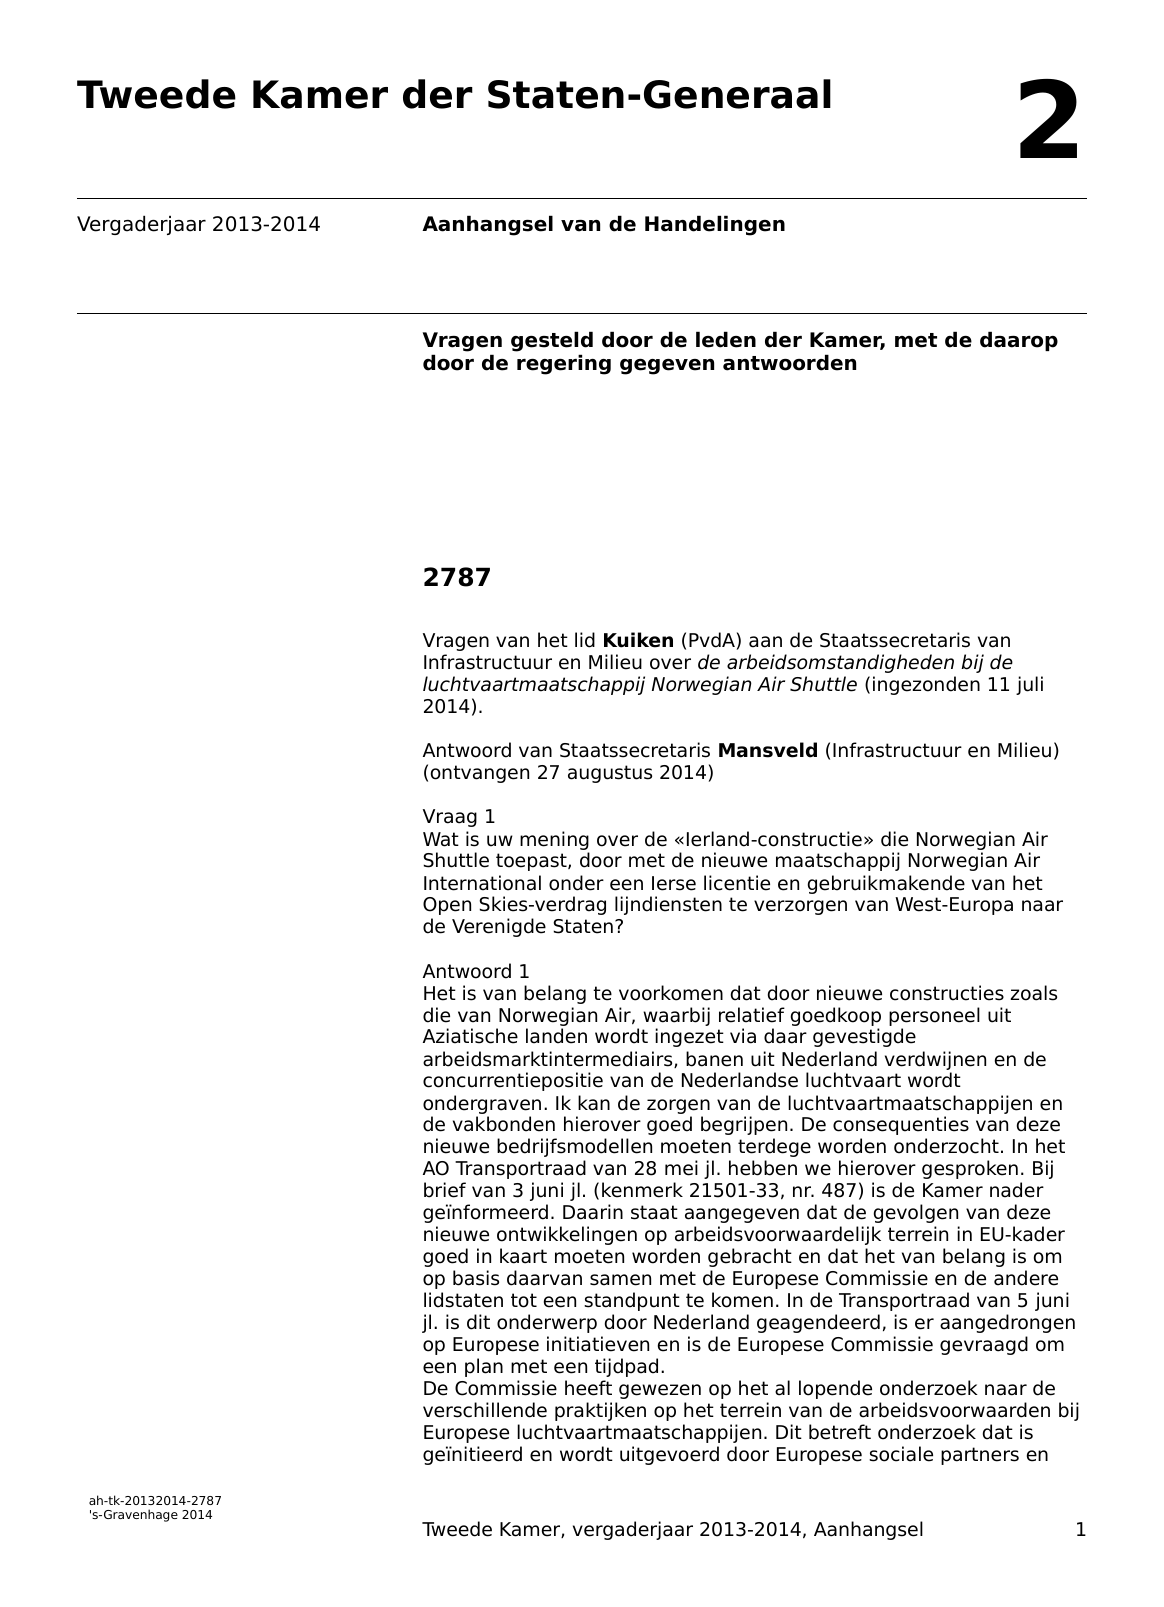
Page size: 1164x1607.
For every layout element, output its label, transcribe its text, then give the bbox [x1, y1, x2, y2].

text ah-tk-20132014-2787 [88, 1494, 323, 1508]
text Het is van belang te voorkomen dat door nieuwe constructies zoals die van Norwegian Air, waarbij relatief goedkoop personeel uit Aziatische landen wordt ingezet via daar gevestigde arbeidsmarktintermediairs, banen uit Nederland verdwijnen en de concurrentiepositie van de Nederlandse luchtvaart wordt ondergraven. Ik kan de zorgen van de luchtvaartmaatschappijen en de vakbonden hierover goed begrijpen. De consequenties van deze nieuwe bedrijfsmodellen moeten terdege worden onderzocht. In het AO Transportraad van 28 mei jl. hebben we hierover gesproken. Bij brief van 3 juni jl. (kenmerk 21501-33, nr. 487) is de Kamer nader geïnformeerd. Daarin staat aangegeven dat de gevolgen van deze nieuwe ontwikkelingen op arbeidsvoorwaardelijk terrein in EU-kader goed in kaart moeten worden gebracht en dat het van belang is om op basis daarvan samen met de Europese Commissie en de andere lidstaten tot een standpunt te komen. In de Transportraad van 5 juni jl. is dit onderwerp door Nederland geagendeerd, is er aangedrongen op Europese initiatieven en is de Europese Commissie gevraagd om een plan met een tijdpad. [422, 982, 1087, 1378]
text Antwoord 1 [422, 961, 1087, 982]
table_header 2 [886, 59, 1087, 198]
text Vraag 1 [422, 806, 1087, 828]
table_cell [77, 314, 422, 375]
text 's-Gravenhage 2014 [88, 1508, 323, 1522]
table_cell Vergaderjaar 2013-2014 [77, 199, 422, 313]
table_header Tweede Kamer der Staten-Generaal [77, 59, 886, 198]
text De Commissie heeft gewezen op het al lopende onderzoek naar de verschillende praktijken op het terrein van de arbeidsvoorwaarden bij Europese luchtvaartmaatschappijen. Dit betreft onderzoek dat is geïnitieerd en wordt uitgevoerd door Europese sociale partners en [422, 1378, 1087, 1466]
text Wat is uw mening over de «Ierland-constructie» die Norwegian Air Shuttle toepast, door met de nieuwe maatschappij Norwegian Air International onder een Ierse licentie en gebruikmakende van het Open Skies-verdrag lijndiensten te verzorgen van West-Europa naar de Verenigde Staten? [422, 828, 1087, 938]
text 2787 [422, 563, 1087, 592]
table_cell Vragen gesteld door de leden der Kamer, met de daarop door de regering gegeven antwoorden [422, 314, 1087, 375]
table_cell Aanhangsel van de Handelingen [422, 199, 1087, 313]
text Vragen van het lid Kuiken (PvdA) aan de Staatssecretaris van Infrastructuur en Milieu over de arbeidsomstandigheden bij de luchtvaartmaatschappij Norwegian Air Shuttle (ingezonden 11 juli 2014). [422, 630, 1087, 718]
text Antwoord van Staatssecretaris Mansveld (Infrastructuur en Milieu) (ontvangen 27 augustus 2014) [422, 740, 1087, 784]
